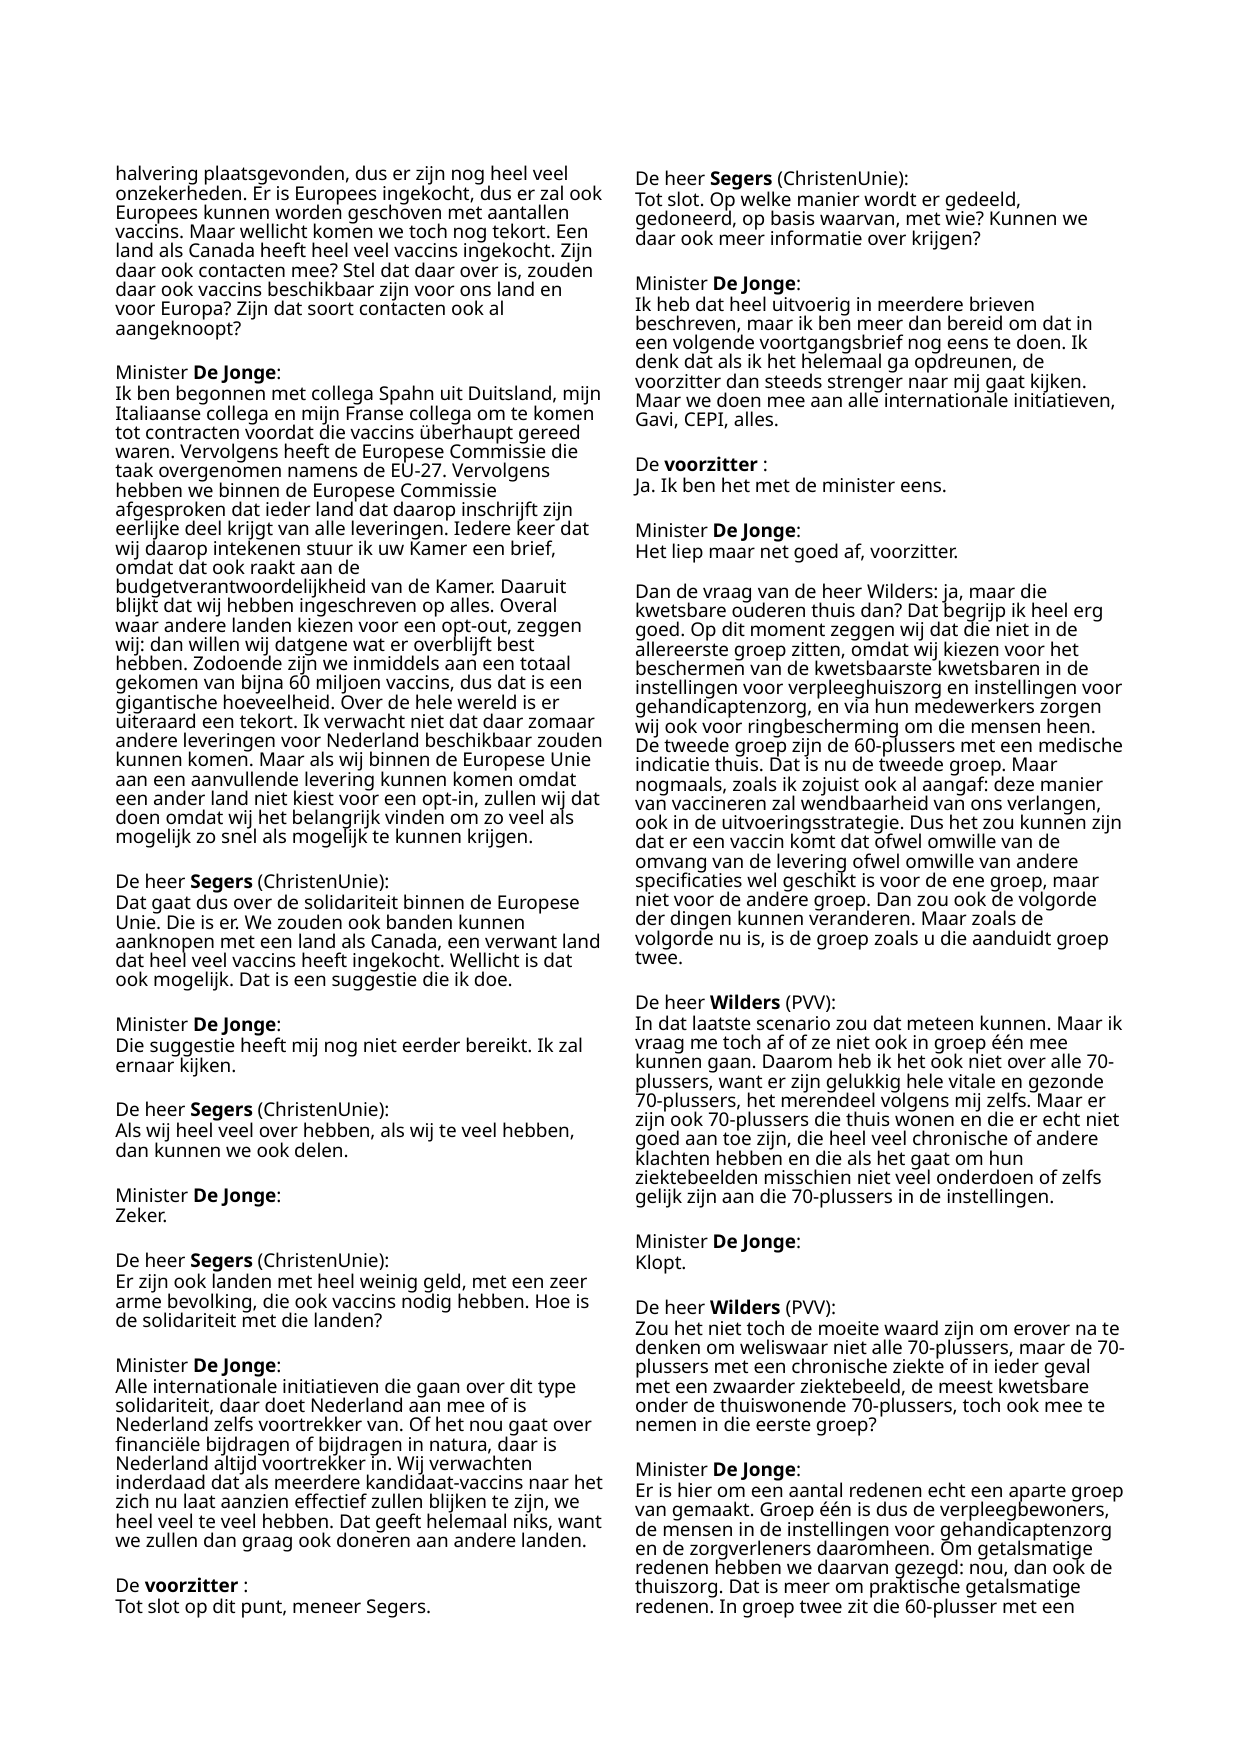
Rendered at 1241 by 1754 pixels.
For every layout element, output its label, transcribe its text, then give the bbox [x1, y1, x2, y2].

text Ja. Ik ben het met de minister eens. [635, 477, 1125, 496]
text De voorzitter : [635, 451, 1125, 477]
text Dan de vraag van de heer Wilders: ja, maar die kwetsbare ouderen thuis dan? Dat begrijp ik heel erg goed. Op dit moment zeggen wij dat die niet in de allereerste groep zitten, omdat wij kiezen voor het beschermen van de kwetsbaarste kwetsbaren in de instellingen voor verpleeghuiszorg en instellingen voor gehandicaptenzorg, en via hun medewerkers zorgen wij ook voor ringbescherming om die mensen heen. De tweede groep zijn de 60-plussers met een medische indicatie thuis. Dat is nu de tweede groep. Maar nogmaals, zoals ik zojuist ook al aangaf: deze manier van vaccineren zal wendbaarheid van ons verlangen, ook in de uitvoeringsstrategie. Dus het zou kunnen zijn dat er een vaccin komt dat ofwel omwille van de omvang van de levering ofwel omwille van andere specificaties wel geschikt is voor de ene groep, maar niet voor de andere groep. Dan zou ook de volgorde der dingen kunnen veranderen. Maar zoals de volgorde nu is, is de groep zoals u die aanduidt groep twee. [635, 583, 1125, 968]
text De heer Segers (ChristenUnie): [115, 1097, 605, 1122]
text Ik heb dat heel uitvoerig in meerdere brieven beschreven, maar ik ben meer dan bereid om dat in een volgende voortgangsbrief nog eens te doen. Ik denk dat als ik het helemaal ga opdreunen, de voorzitter dan steeds strenger naar mij gaat kijken. Maar we doen mee aan alle internationale initiatieven, Gavi, CEPI, alles. [635, 296, 1125, 430]
text Minister De Jonge: [115, 1182, 605, 1207]
text Zeker. [115, 1207, 605, 1227]
text Zou het niet toch de moeite waard zijn om erover na te denken om weliswaar niet alle 70-plussers, maar de 70-plussers met een chronische ziekte of in ieder geval met een zwaarder ziektebeeld, de meest kwetsbare onder de thuiswonende 70-plussers, toch ook mee te nemen in die eerste groep? [635, 1320, 1125, 1436]
text De heer Segers (ChristenUnie): [635, 165, 1125, 191]
text Die suggestie heeft mij nog niet eerder bereikt. Ik zal ernaar kijken. [115, 1037, 605, 1076]
text Minister De Jonge: [635, 517, 1125, 543]
text Minister De Jonge: [115, 1352, 605, 1378]
text Als wij heel veel over hebben, als wij te veel hebben, dan kunnen we ook delen. [115, 1122, 605, 1161]
text De heer Wilders (PVV): [635, 1294, 1125, 1320]
text Dat gaat dus over de solidariteit binnen de Europese Unie. Die is er. We zouden ook banden kunnen aanknopen met een land als Canada, een verwant land dat heel veel vaccins heeft ingekocht. Wellicht is dat ook mogelijk. Dat is een suggestie die ik doe. [115, 894, 605, 991]
text De heer Segers (ChristenUnie): [115, 869, 605, 894]
text Minister De Jonge: [635, 1228, 1125, 1254]
text De heer Segers (ChristenUnie): [115, 1248, 605, 1273]
text Alle internationale initiatieven die gaan over dit type solidariteit, daar doet Nederland aan mee of is Nederland zelfs voortrekker van. Of het nou gaat over financiële bijdragen of bijdragen in natura, daar is Nederland altijd voortrekker in. Wij verwachten inderdaad dat als meerdere kandidaat-vaccins naar het zich nu laat aanzien effectief zullen blijken te zijn, we heel veel te veel hebben. Dat geeft helemaal niks, want we zullen dan graag ook doneren aan andere landen. [115, 1378, 605, 1551]
text Klopt. [635, 1254, 1125, 1273]
text Het liep maar net goed af, voorzitter. [635, 543, 1125, 562]
text Tot slot op dit punt, meneer Segers. [115, 1598, 605, 1617]
text Ik ben begonnen met collega Spahn uit Duitsland, mijn Italiaanse collega en mijn Franse collega om te komen tot contracten voordat die vaccins überhaupt gereed waren. Vervolgens heeft de Europese Commissie die taak overgenomen namens de EU-27. Vervolgens hebben we binnen de Europese Commissie afgesproken dat ieder land dat daarop inschrijft zijn eerlijke deel krijgt van alle leveringen. Iedere keer dat wij daarop intekenen stuur ik uw Kamer een brief, omdat dat ook raakt aan de budgetverantwoordelijkheid van de Kamer. Daaruit blijkt dat wij hebben ingeschreven op alles. Overal waar andere landen kiezen voor een opt-out, zeggen wij: dan willen wij datgene wat er overblijft best hebben. Zodoende zijn we inmiddels aan een totaal gekomen van bijna 60 miljoen vaccins, dus dat is een gigantische hoeveelheid. Over de hele wereld is er uiteraard een tekort. Ik verwacht niet dat daar zomaar andere leveringen voor Nederland beschikbaar zouden kunnen komen. Maar als wij binnen de Europese Unie aan een aanvullende levering kunnen komen omdat een ander land niet kiest voor een opt-in, zullen wij dat doen omdat wij het belangrijk vinden om zo veel als mogelijk zo snel als mogelijk te kunnen krijgen. [115, 385, 605, 848]
text Minister De Jonge: [635, 270, 1125, 296]
text Minister De Jonge: [115, 359, 605, 385]
text Er zijn ook landen met heel weinig geld, met een zeer arme bevolking, die ook vaccins nodig hebben. Hoe is de solidariteit met die landen? [115, 1273, 605, 1331]
text Minister De Jonge: [635, 1456, 1125, 1482]
text De voorzitter : [115, 1572, 605, 1598]
text Er is hier om een aantal redenen echt een aparte groep van gemaakt. Groep één is dus de verpleegbewoners, de mensen in de instellingen voor gehandicaptenzorg en de zorgverleners daaromheen. Om getalsmatige redenen hebben we daarvan gezegd: nou, dan ook de thuiszorg. Dat is meer om praktische getalsmatige redenen. In groep twee zit die 60-plusser met een [635, 1482, 1125, 1617]
text De heer Wilders (PVV): [635, 989, 1125, 1015]
text In dat laatste scenario zou dat meteen kunnen. Maar ik vraag me toch af of ze niet ook in groep één mee kunnen gaan. Daarom heb ik het ook niet over alle 70-plussers, want er zijn gelukkig hele vitale en gezonde 70-plussers, het merendeel volgens mij zelfs. Maar er zijn ook 70-plussers die thuis wonen en die er echt niet goed aan toe zijn, die heel veel chronische of andere klachten hebben en die als het gaat om hun ziektebeelden misschien niet veel onderdoen of zelfs gelijk zijn aan die 70-plussers in de instellingen. [635, 1015, 1125, 1207]
text Minister De Jonge: [115, 1012, 605, 1037]
text halvering plaatsgevonden, dus er zijn nog heel veel onzekerheden. Er is Europees ingekocht, dus er zal ook Europees kunnen worden geschoven met aantallen vaccins. Maar wellicht komen we toch nog tekort. Een land als Canada heeft heel veel vaccins ingekocht. Zijn daar ook contacten mee? Stel dat daar over is, zouden daar ook vaccins beschikbaar zijn voor ons land en voor Europa? Zijn dat soort contacten ook al aangeknoopt? [115, 165, 605, 339]
text Tot slot. Op welke manier wordt er gedeeld, gedoneerd, op basis waarvan, met wie? Kunnen we daar ook meer informatie over krijgen? [635, 191, 1125, 249]
